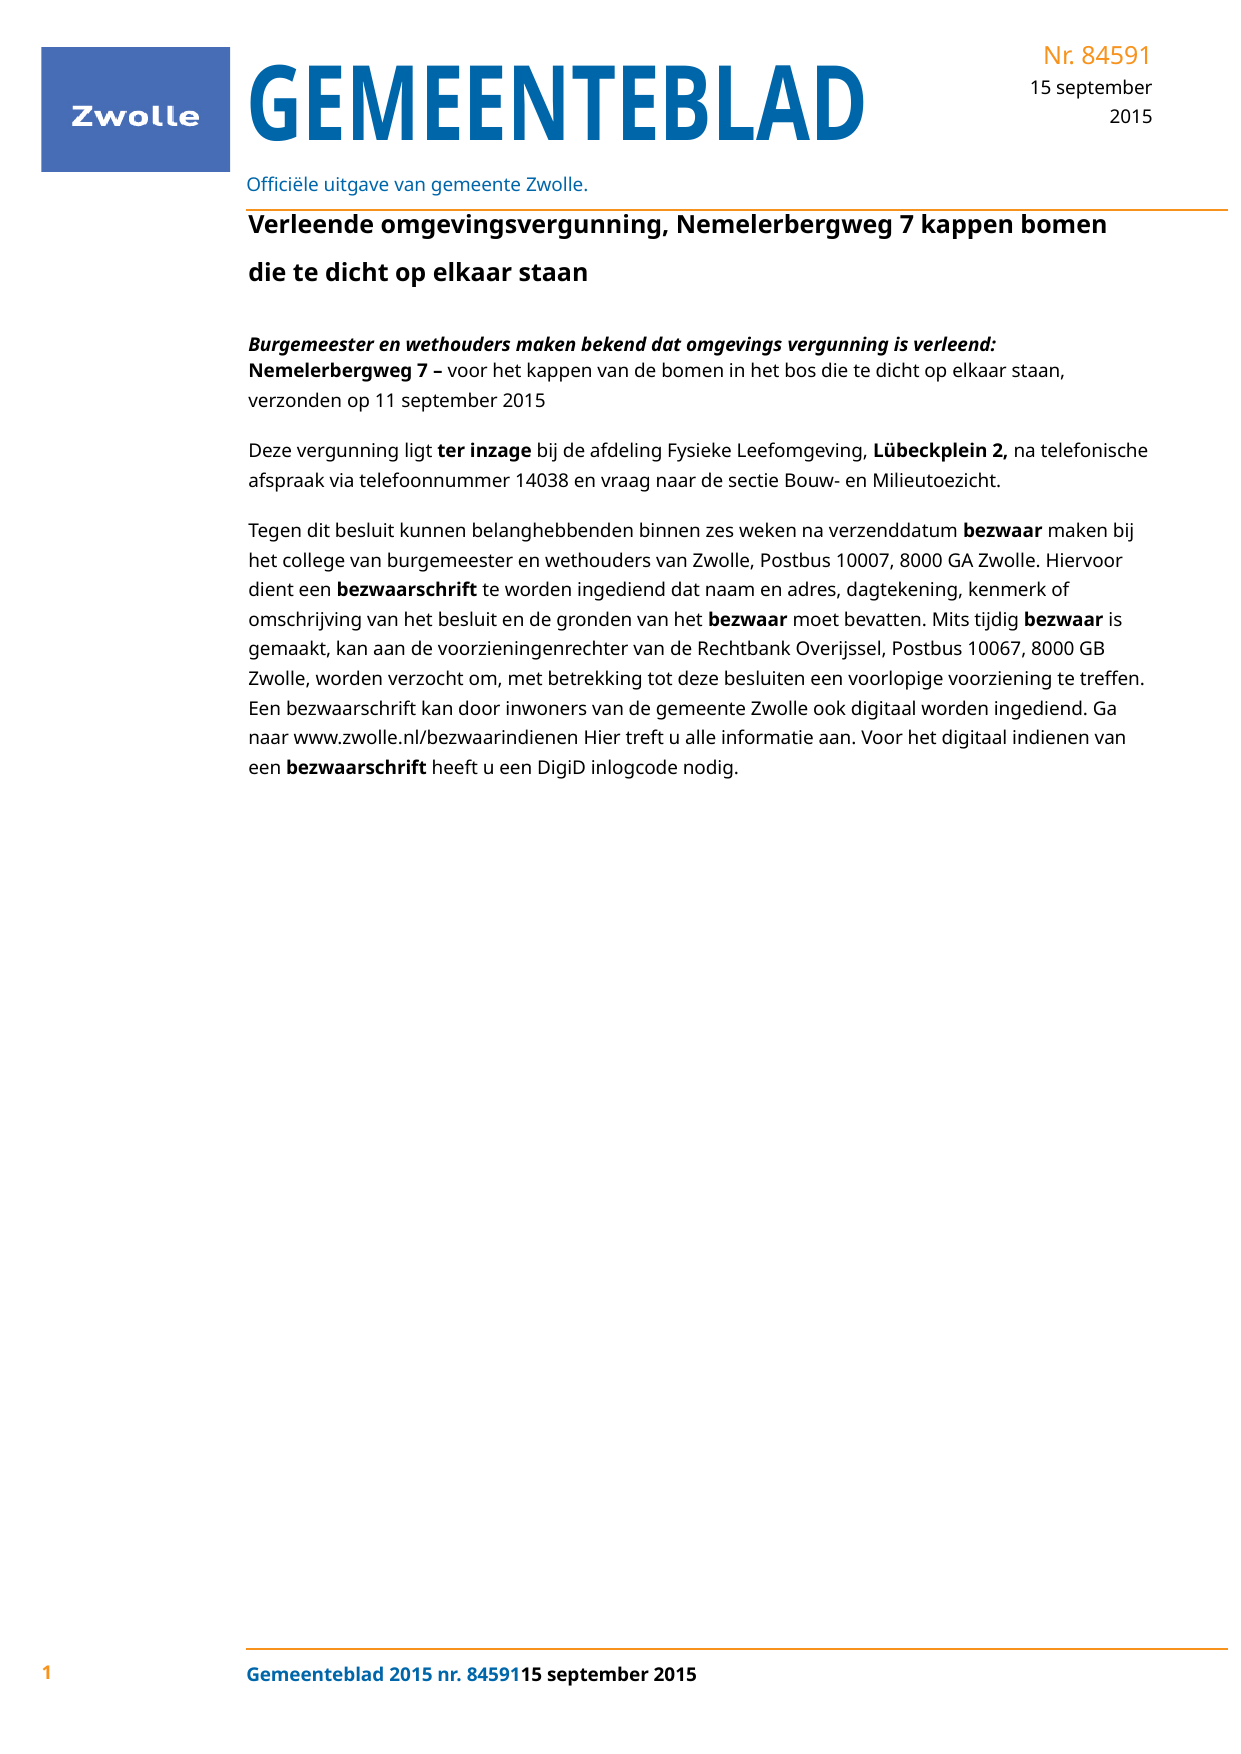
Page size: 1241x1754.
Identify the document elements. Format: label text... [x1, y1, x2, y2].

text Verleende omgevingsvergunning, Nemelerbergweg 7 kappen bomen die te dicht op elkaar staan [248, 211, 1152, 288]
picture [41, 47, 231, 172]
text Nemelerbergweg 7 – voor het kappen van de bomen in het bos die te dicht op elkaar staan, verzonden op 11 september 2015 [248, 357, 1152, 412]
text Burgemeester en wethouders maken bekend dat omgevings vergunning is verleend: [248, 331, 1152, 357]
text Tegen dit besluit kunnen belanghebbenden binnen zes weken na verzenddatum bezwaar maken bij het college van burgemeester en wethouders van Zwolle, Postbus 10007, 8000 GA Zwolle. Hiervoor dient een bezwaarschrift te worden ingediend dat naam en adres, dagtekening, kenmerk of omschrijving van het besluit en de gronden van het bezwaar moet bevatten. Mits tijdig bezwaar is gemaakt, kan aan de voorzieningenrechter van de Rechtbank Overijssel, Postbus 10067, 8000 GB Zwolle, worden verzocht om, met betrekking tot deze besluiten een voorlopige voorziening te treffen. Een bezwaarschrift kan door inwoners van de gemeente Zwolle ook digitaal worden ingediend. Ga naar www.zwolle.nl/bezwaarindienen Hier treft u alle informatie aan. Voor het digitaal indienen van een bezwaarschrift heeft u een DigiD inlogcode nodig. [248, 517, 1152, 779]
text Deze vergunning ligt ter inzage bij de afdeling Fysieke Leefomgeving, Lübeckplein 2, na telefonische afspraak via telefoonnummer 14038 en vraag naar de sectie Bouw- en Milieutoezicht. [248, 437, 1152, 492]
